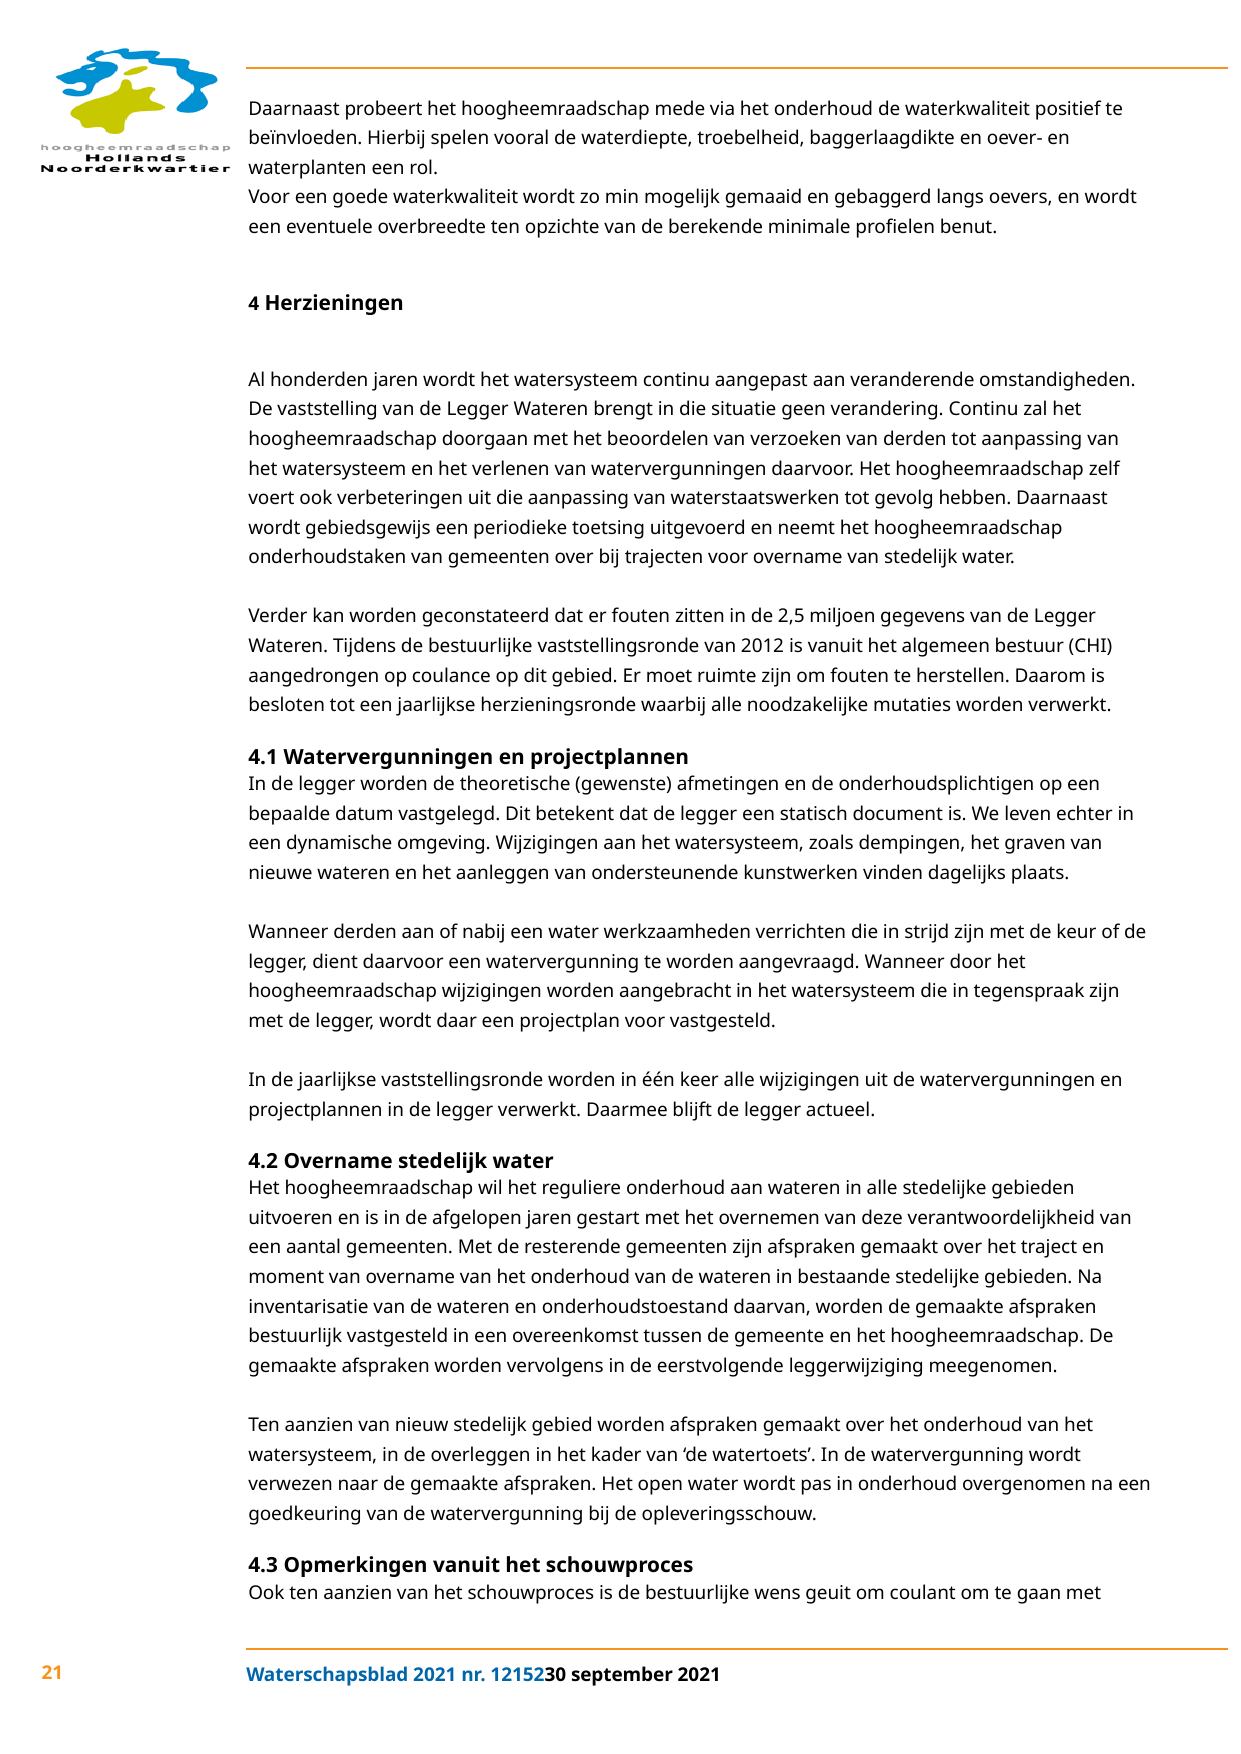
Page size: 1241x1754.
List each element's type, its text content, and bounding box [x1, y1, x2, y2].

text Daarnaast probeert het hoogheemraadschap mede via het onderhoud de waterkwaliteit positief te beïnvloeden. Hierbij spelen vooral de waterdiepte, troebelheid, baggerlaagdikte en oever- en waterplanten een rol. [248, 95, 1152, 180]
text Al honderden jaren wordt het watersysteem continu aangepast aan veranderende omstandigheden. De vaststelling van de Legger Wateren brengt in die situatie geen verandering. Continu zal het hoogheemraadschap doorgaan met het beoordelen van verzoeken van derden tot aanpassing van het watersysteem en het verlenen van watervergunningen daarvoor. Het hoogheemraadschap zelf voert ook verbeteringen uit die aanpassing van waterstaatswerken tot gevolg hebben. Daarnaast wordt gebiedsgewijs een periodieke toetsing uitgevoerd en neemt het hoogheemraadschap onderhoudstaken van gemeenten over bij trajecten voor overname van stedelijk water. [248, 366, 1152, 569]
text In de jaarlijkse vaststellingsronde worden in één keer alle wijzigingen uit de watervergunningen en projectplannen in de legger verwerkt. Daarmee blijft de legger actueel. [248, 1066, 1152, 1121]
text 4.1 Watervergunningen en projectplannen [248, 742, 1152, 770]
text Ook ten aanzien van het schouwproces is de bestuurlijke wens geuit om coulant om te gaan met [248, 1579, 1152, 1604]
picture [41, 47, 231, 172]
text Verder kan worden geconstateerd dat er fouten zitten in de 2,5 miljoen gegevens van de Legger Wateren. Tijdens de bestuurlijke vaststellingsronde van 2012 is vanuit het algemeen bestuur (CHI) aangedrongen op coulance op dit gebied. Er moet ruimte zijn om fouten te herstellen. Daarom is besloten tot een jaarlijkse herzieningsronde waarbij alle noodzakelijke mutaties worden verwerkt. [248, 603, 1152, 717]
text 4 Herzieningen [248, 288, 1152, 317]
text Voor een goede waterkwaliteit wordt zo min mogelijk gemaaid en gebaggerd langs oevers, en wordt een eventuele overbreedte ten opzichte van de berekende minimale profielen benut. [248, 183, 1152, 239]
text 4.2 Overname stedelijk water [248, 1146, 1152, 1174]
text In de legger worden de theoretische (gewenste) afmetingen en de onderhoudsplichtigen op een bepaalde datum vastgelegd. Dit betekent dat de legger een statisch document is. We leven echter in een dynamische omgeving. Wijzigingen aan het watersysteem, zoals dempingen, het graven van nieuwe wateren en het aanleggen van ondersteunende kunstwerken vinden dagelijks plaats. [248, 770, 1152, 885]
text 4.3 Opmerkingen vanuit het schouwproces [248, 1550, 1152, 1579]
text Wanneer derden aan of nabij een water werkzaamheden verrichten die in strijd zijn met de keur of de legger, dient daarvoor een watervergunning te worden aangevraagd. Wanneer door het hoogheemraadschap wijzigingen worden aangebracht in het watersysteem die in tegenspraak zijn met de legger, wordt daar een projectplan voor vastgesteld. [248, 918, 1152, 1033]
text Het hoogheemraadschap wil het reguliere onderhoud aan wateren in alle stedelijke gebieden uitvoeren en is in de afgelopen jaren gestart met het overnemen van deze verantwoordelijkheid van een aantal gemeenten. Met de resterende gemeenten zijn afspraken gemaakt over het traject en moment van overname van het onderhoud van de wateren in bestaande stedelijke gebieden. Na inventarisatie van de wateren en onderhoudstoestand daarvan, worden de gemaakte afspraken bestuurlijk vastgesteld in een overeenkomst tussen de gemeente en het hoogheemraadschap. De gemaakte afspraken worden vervolgens in de eerstvolgende leggerwijziging meegenomen. [248, 1174, 1152, 1378]
text Ten aanzien van nieuw stedelijk gebied worden afspraken gemaakt over het onderhoud van het watersysteem, in de overleggen in het kader van ‘de watertoets’. In de watervergunning wordt verwezen naar de gemaakte afspraken. Het open water wordt pas in onderhoud overgenomen na een goedkeuring van de watervergunning bij de opleveringsschouw. [248, 1411, 1152, 1526]
